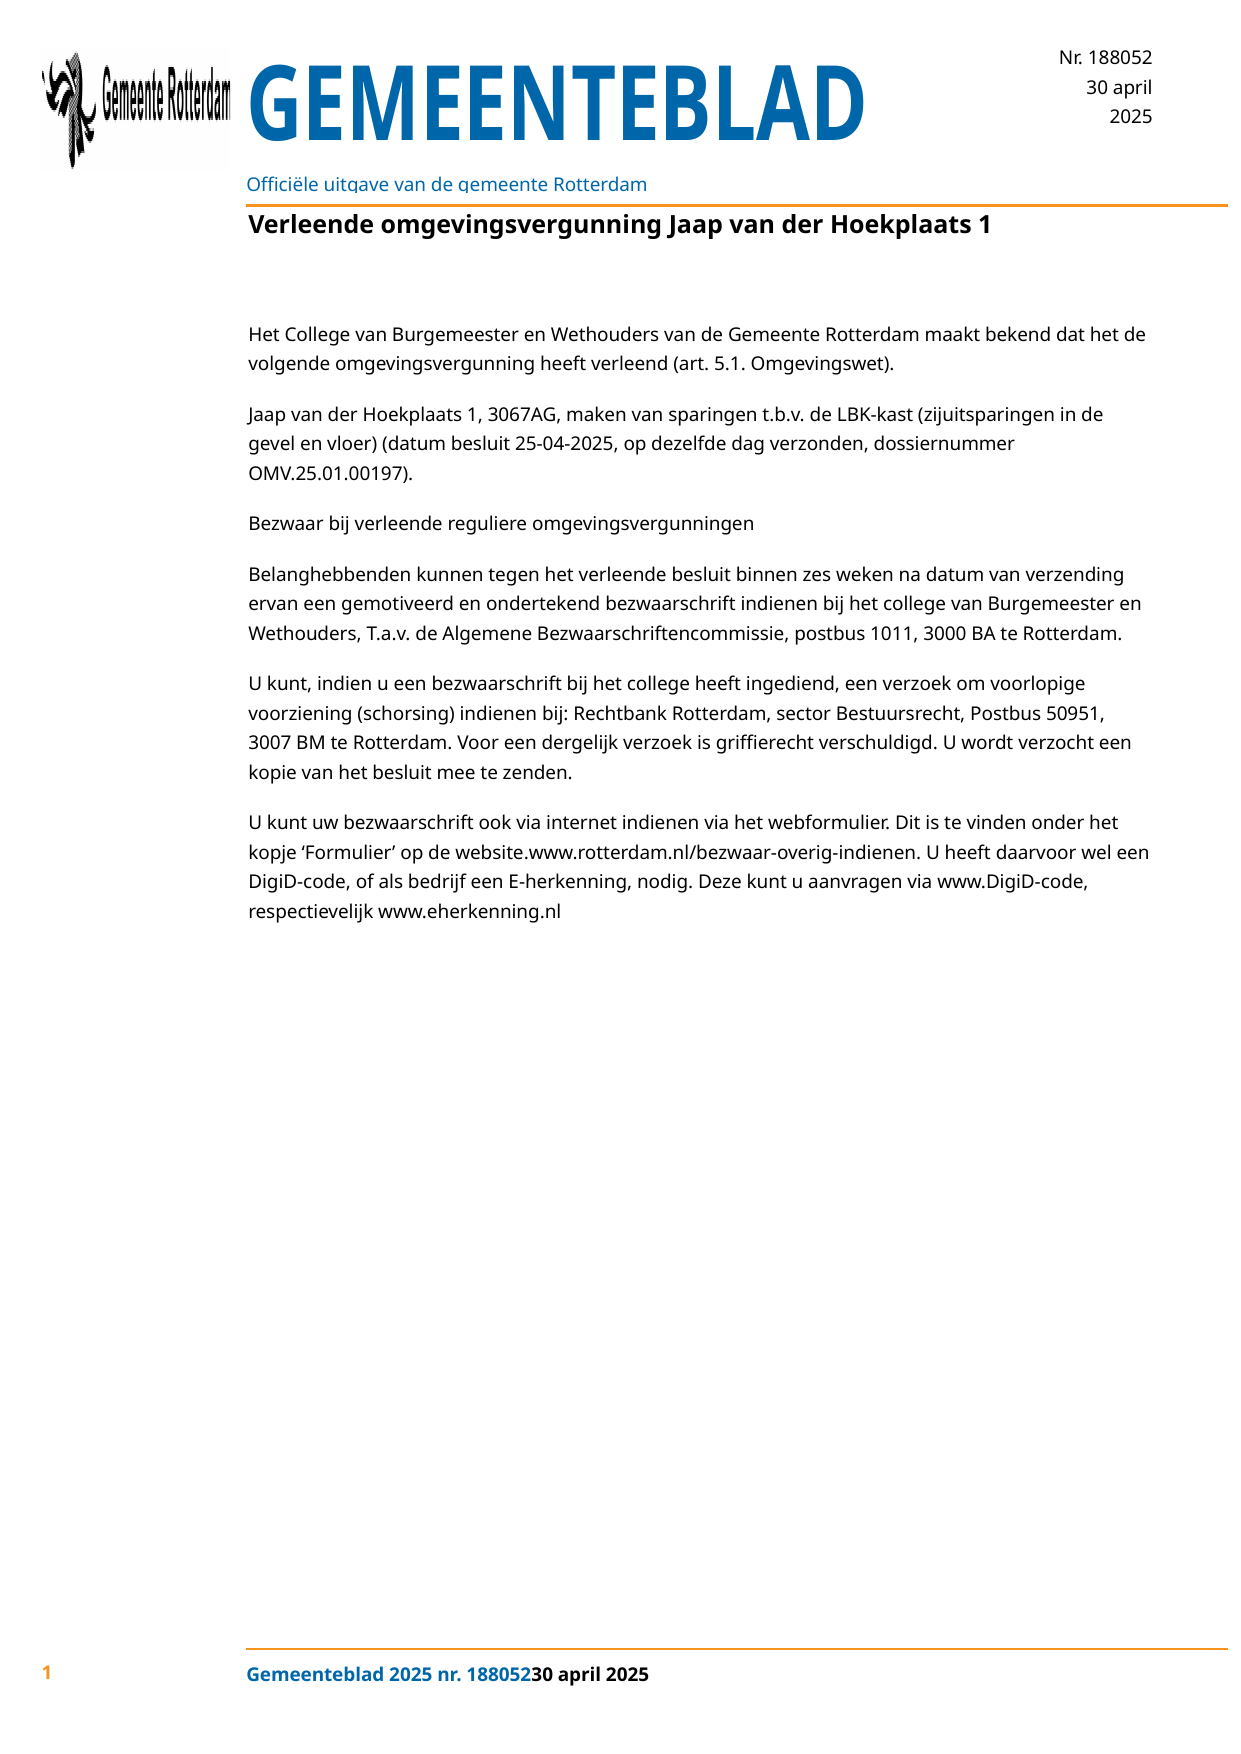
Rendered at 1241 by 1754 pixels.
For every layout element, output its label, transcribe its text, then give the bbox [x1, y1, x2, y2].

text Het College van Burgemeester en Wethouders van de Gemeente Rotterdam maakt bekend dat het de volgende omgevingsvergunning heeft verleend (art. 5.1. Omgevingswet). [248, 321, 1152, 376]
text U kunt uw bezwaarschrift ook via internet indienen via het webformulier. Dit is te vinden onder het kopje ‘Formulier’ op de website.www.rotterdam.nl/bezwaar-overig-indienen. U heeft daarvoor wel een DigiD-code, of als bedrijf een E-herkenning, nodig. Deze kunt u aanvragen via www.DigiD-code, respectievelijk www.eherkenning.nl [248, 809, 1152, 924]
text Verleende omgevingsvergunning Jaap van der Hoekplaats 1 [248, 207, 1152, 241]
picture [41, 47, 231, 172]
text Jaap van der Hoekplaats 1, 3067AG, maken van sparingen t.b.v. de LBK-kast (zijuitsparingen in de gevel en vloer) (datum besluit 25-04-2025, op dezelfde dag verzonden, dossiernummer OMV.25.01.00197). [248, 401, 1152, 486]
text U kunt, indien u een bezwaarschrift bij het college heeft ingediend, een verzoek om voorlopige voorziening (schorsing) indienen bij: Rechtbank Rotterdam, sector Bestuursrecht, Postbus 50951, 3007 BM te Rotterdam. Voor een dergelijk verzoek is griffierecht verschuldigd. U wordt verzocht een kopie van het besluit mee te zenden. [248, 670, 1152, 785]
text Bezwaar bij verleende reguliere omgevingsvergunningen [248, 510, 1152, 536]
text Belanghebbenden kunnen tegen het verleende besluit binnen zes weken na datum van verzending ervan een gemotiveerd en ondertekend bezwaarschrift indienen bij het college van Burgemeester en Wethouders, T.a.v. de Algemene Bezwaarschriftencommissie, postbus 1011, 3000 BA te Rotterdam. [248, 561, 1152, 646]
